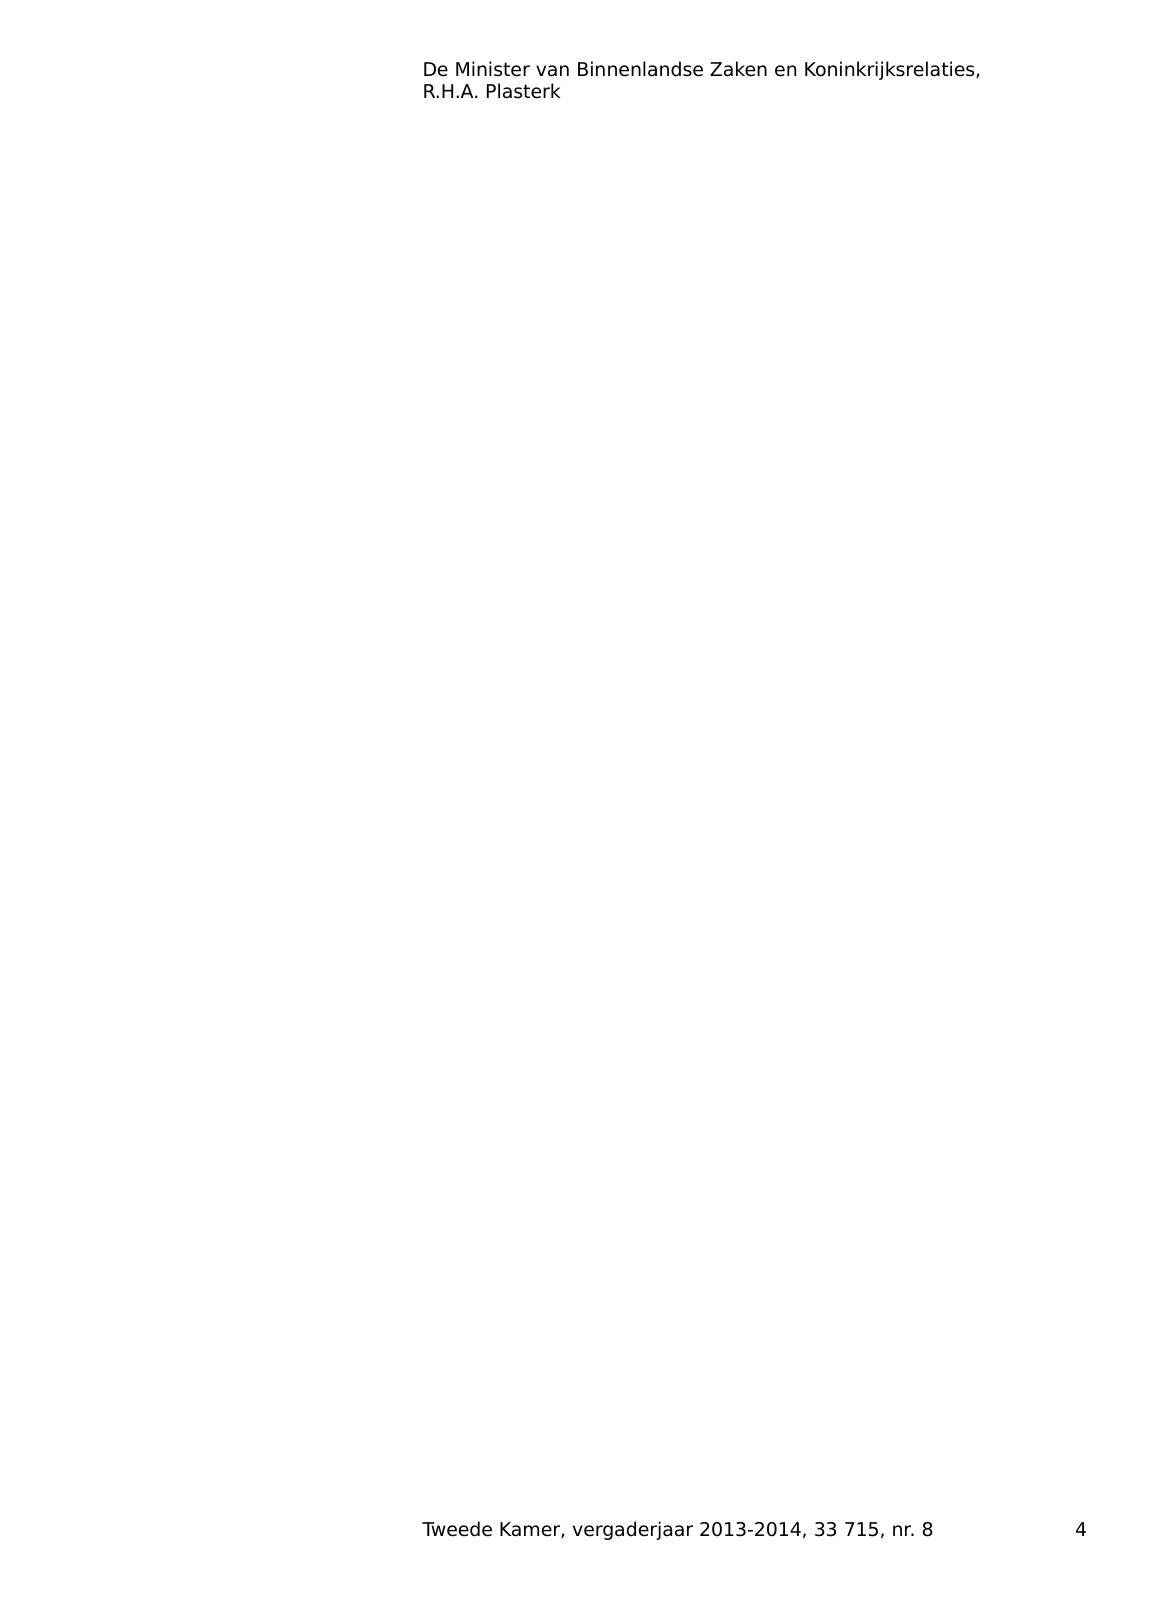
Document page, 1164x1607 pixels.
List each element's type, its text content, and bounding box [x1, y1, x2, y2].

text De Minister van Binnenlandse Zaken en Koninkrijksrelaties, R.H.A. Plasterk [422, 59, 1087, 103]
